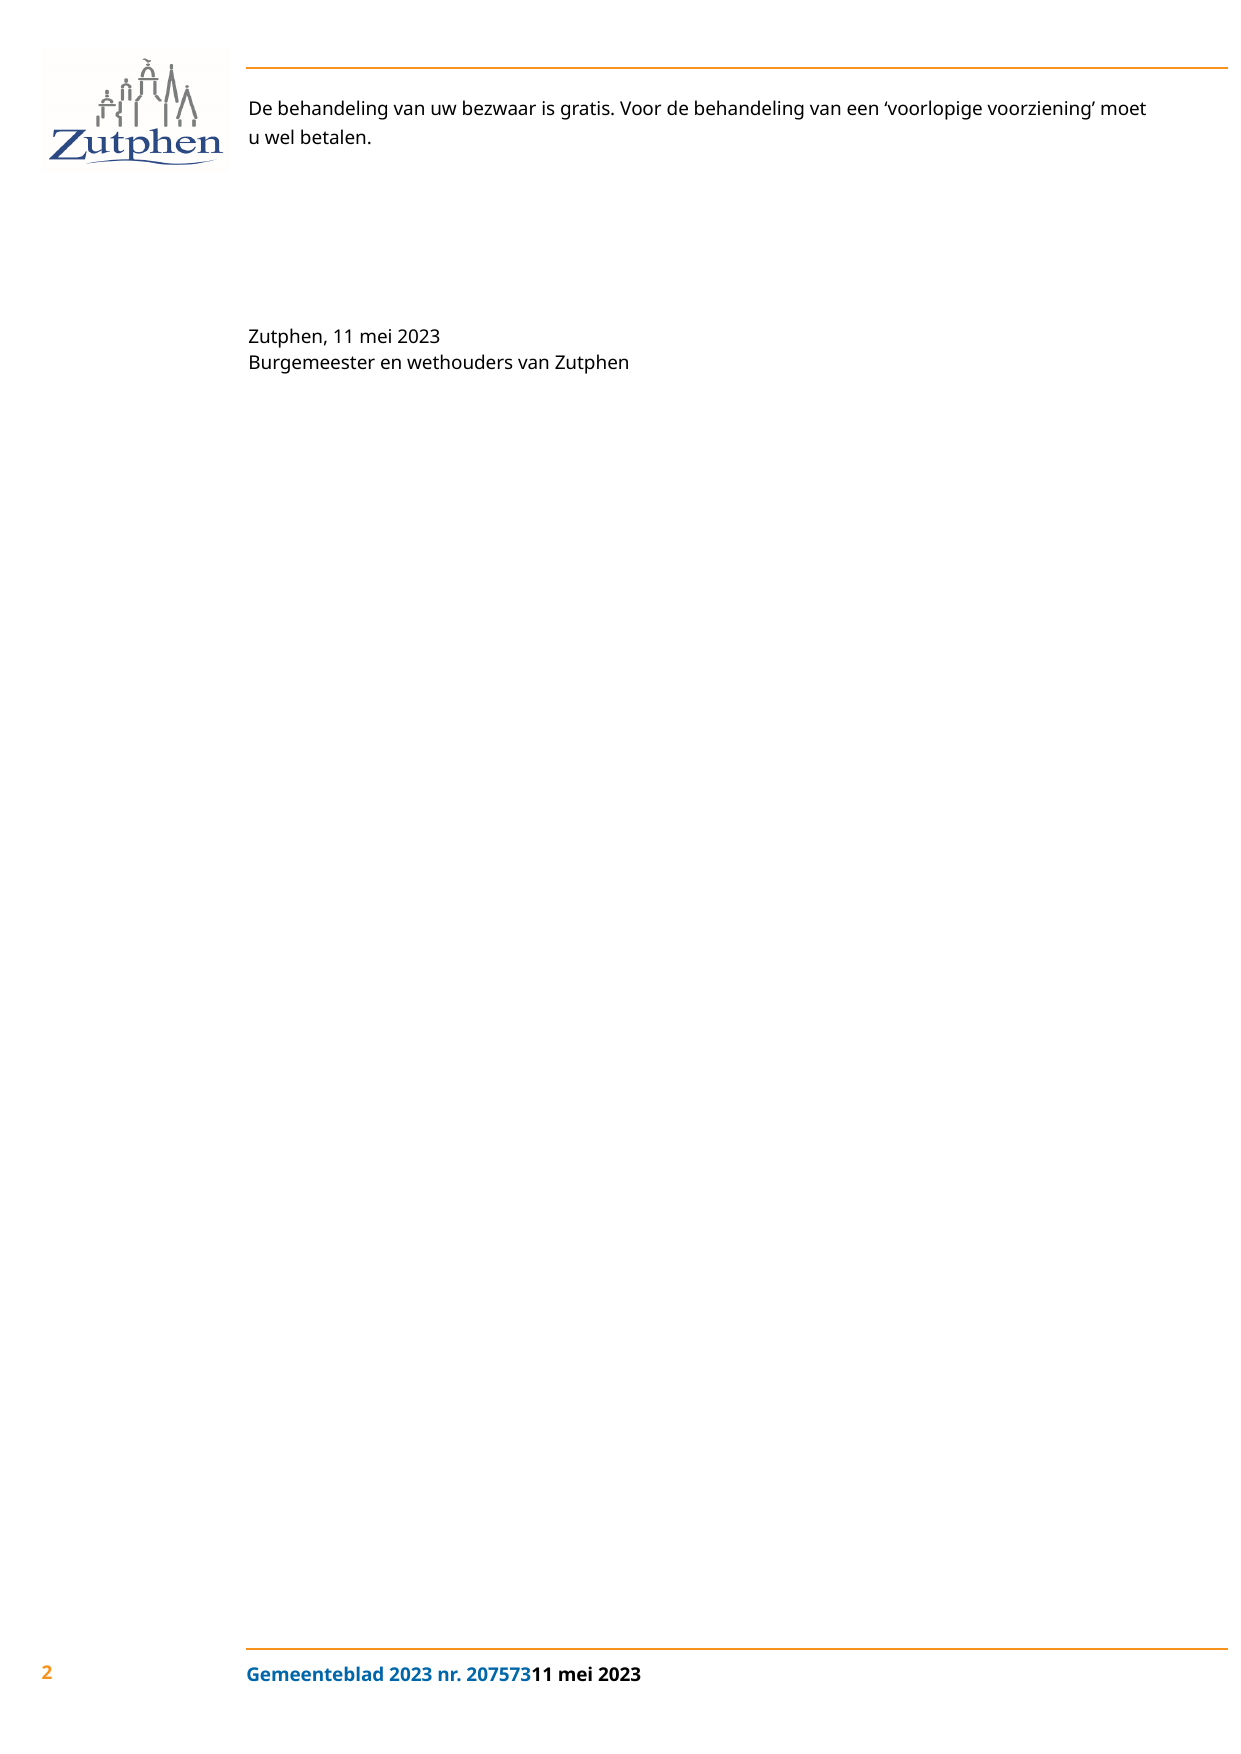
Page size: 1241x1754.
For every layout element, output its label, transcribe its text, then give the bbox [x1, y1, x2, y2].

picture [41, 47, 231, 172]
text Zutphen, 11 mei 2023 [248, 323, 1152, 349]
text De behandeling van uw bezwaar is gratis. Voor de behandeling van een ‘voorlopige voorziening’ moet u wel betalen. [248, 95, 1152, 150]
text Burgemeester en wethouders van Zutphen [248, 349, 1152, 375]
